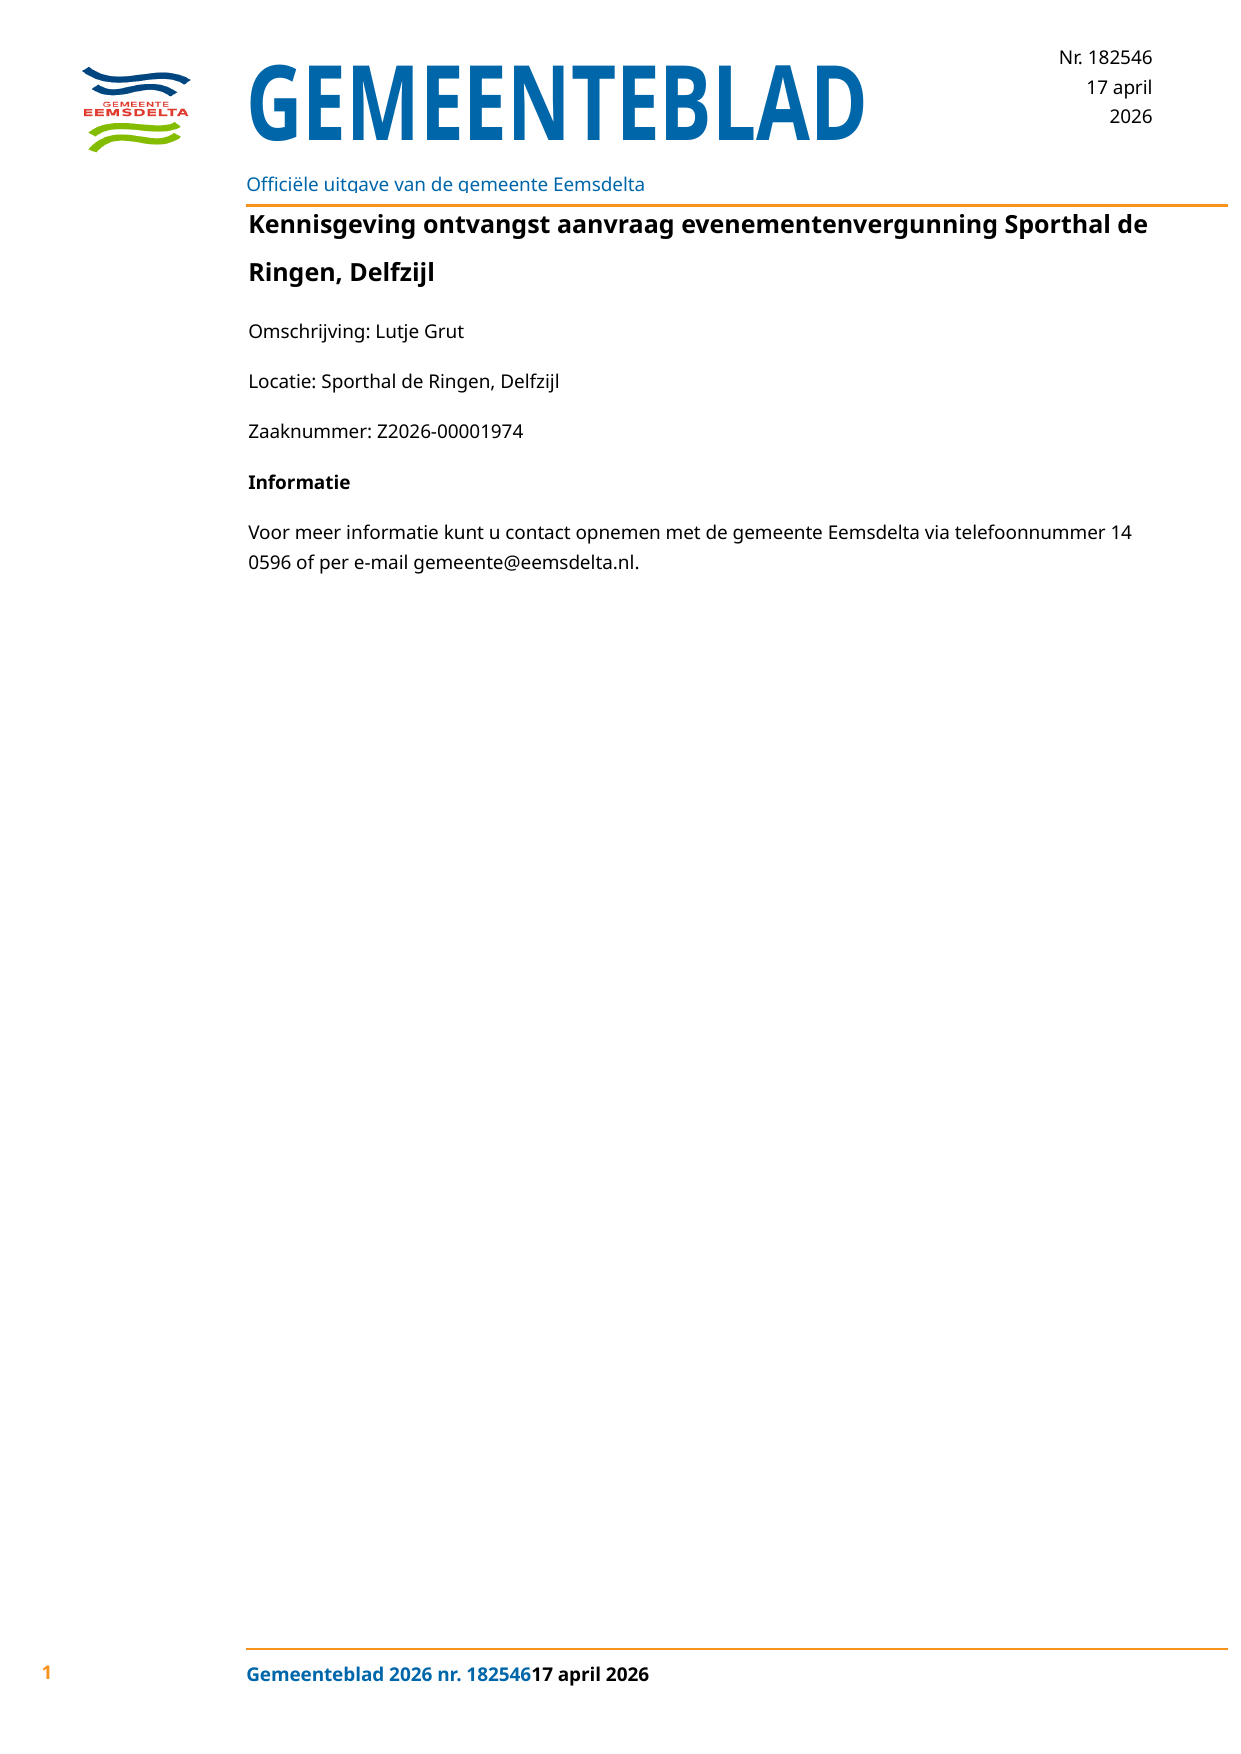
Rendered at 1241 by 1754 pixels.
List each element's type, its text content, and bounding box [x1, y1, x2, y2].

text Kennisgeving ontvangst aanvraag evenementenvergunning Sporthal de Ringen, Delfzijl [248, 207, 1152, 288]
picture [41, 47, 231, 172]
text Informatie [248, 469, 1152, 495]
text Voor meer informatie kunt u contact opnemen met de gemeente Eemsdelta via telefoonnummer 14 0596 of per e-mail gemeente@eemsdelta.nl. [248, 519, 1152, 575]
text Locatie: Sporthal de Ringen, Delfzijl [248, 368, 1152, 394]
text Zaaknummer: Z2026-00001974 [248, 419, 1152, 444]
text Omschrijving: Lutje Grut [248, 318, 1152, 344]
